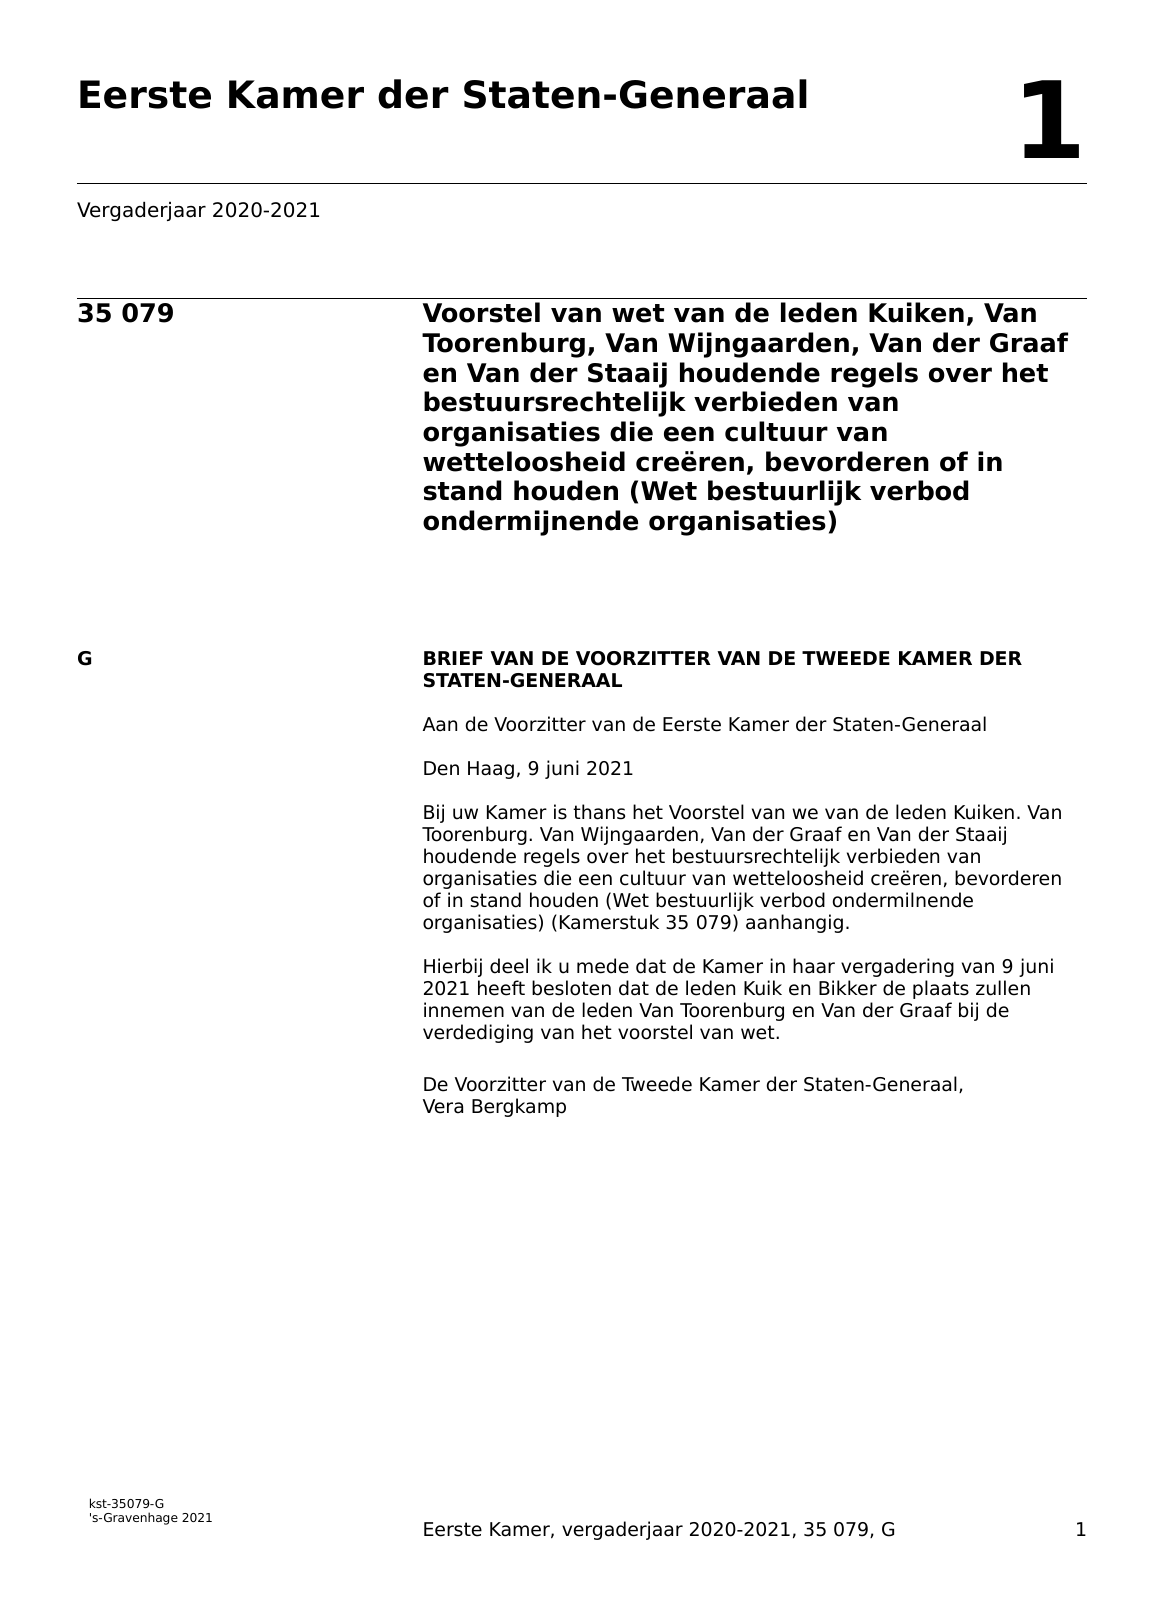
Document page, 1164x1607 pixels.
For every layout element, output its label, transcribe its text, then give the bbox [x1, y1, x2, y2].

text 's-Gravenhage 2021 [88, 1511, 323, 1525]
subtitle 35 079 Voorstel van wet van de leden Kuiken, Van Toorenburg, Van Wijngaarden, Van der Graaf en Van der Staaij houdende regels over het bestuursrechtelijk verbieden van organisaties die een cultuur van wetteloosheid creëren, bevorderen of in stand houden (Wet bestuurlijk verbod ondermijnende organisaties) [77, 299, 1087, 536]
table_header Eerste Kamer der Staten-Generaal [77, 59, 886, 183]
table_header 1 [886, 59, 1087, 183]
table_cell Vergaderjaar 2020-2021 [77, 184, 1087, 298]
text Aan de Voorzitter van de Eerste Kamer der Staten-Generaal [422, 714, 1087, 736]
text De Voorzitter van de Tweede Kamer der Staten-Generaal, Vera Bergkamp [422, 1074, 1087, 1118]
subtitle G BRIEF VAN DE VOORZITTER VAN DE TWEEDE KAMER DER STATEN-GENERAAL [77, 647, 1087, 691]
text Hierbij deel ik u mede dat de Kamer in haar vergadering van 9 juni 2021 heeft besloten dat de leden Kuik en Bikker de plaats zullen innemen van de leden Van Toorenburg en Van der Graaf bij de verdediging van het voorstel van wet. [422, 956, 1087, 1044]
text kst-35079-G [88, 1497, 323, 1511]
text Bij uw Kamer is thans het Voorstel van we van de leden Kuiken. Van Toorenburg. Van Wijngaarden, Van der Graaf en Van der Staaij houdende regels over het bestuursrechtelijk verbieden van organisaties die een cultuur van wetteloosheid creëren, bevorderen of in stand houden (Wet bestuurlijk verbod ondermilnende organisaties) (Kamerstuk 35 079) aanhangig. [422, 802, 1087, 934]
text Den Haag, 9 juni 2021 [422, 758, 1087, 780]
